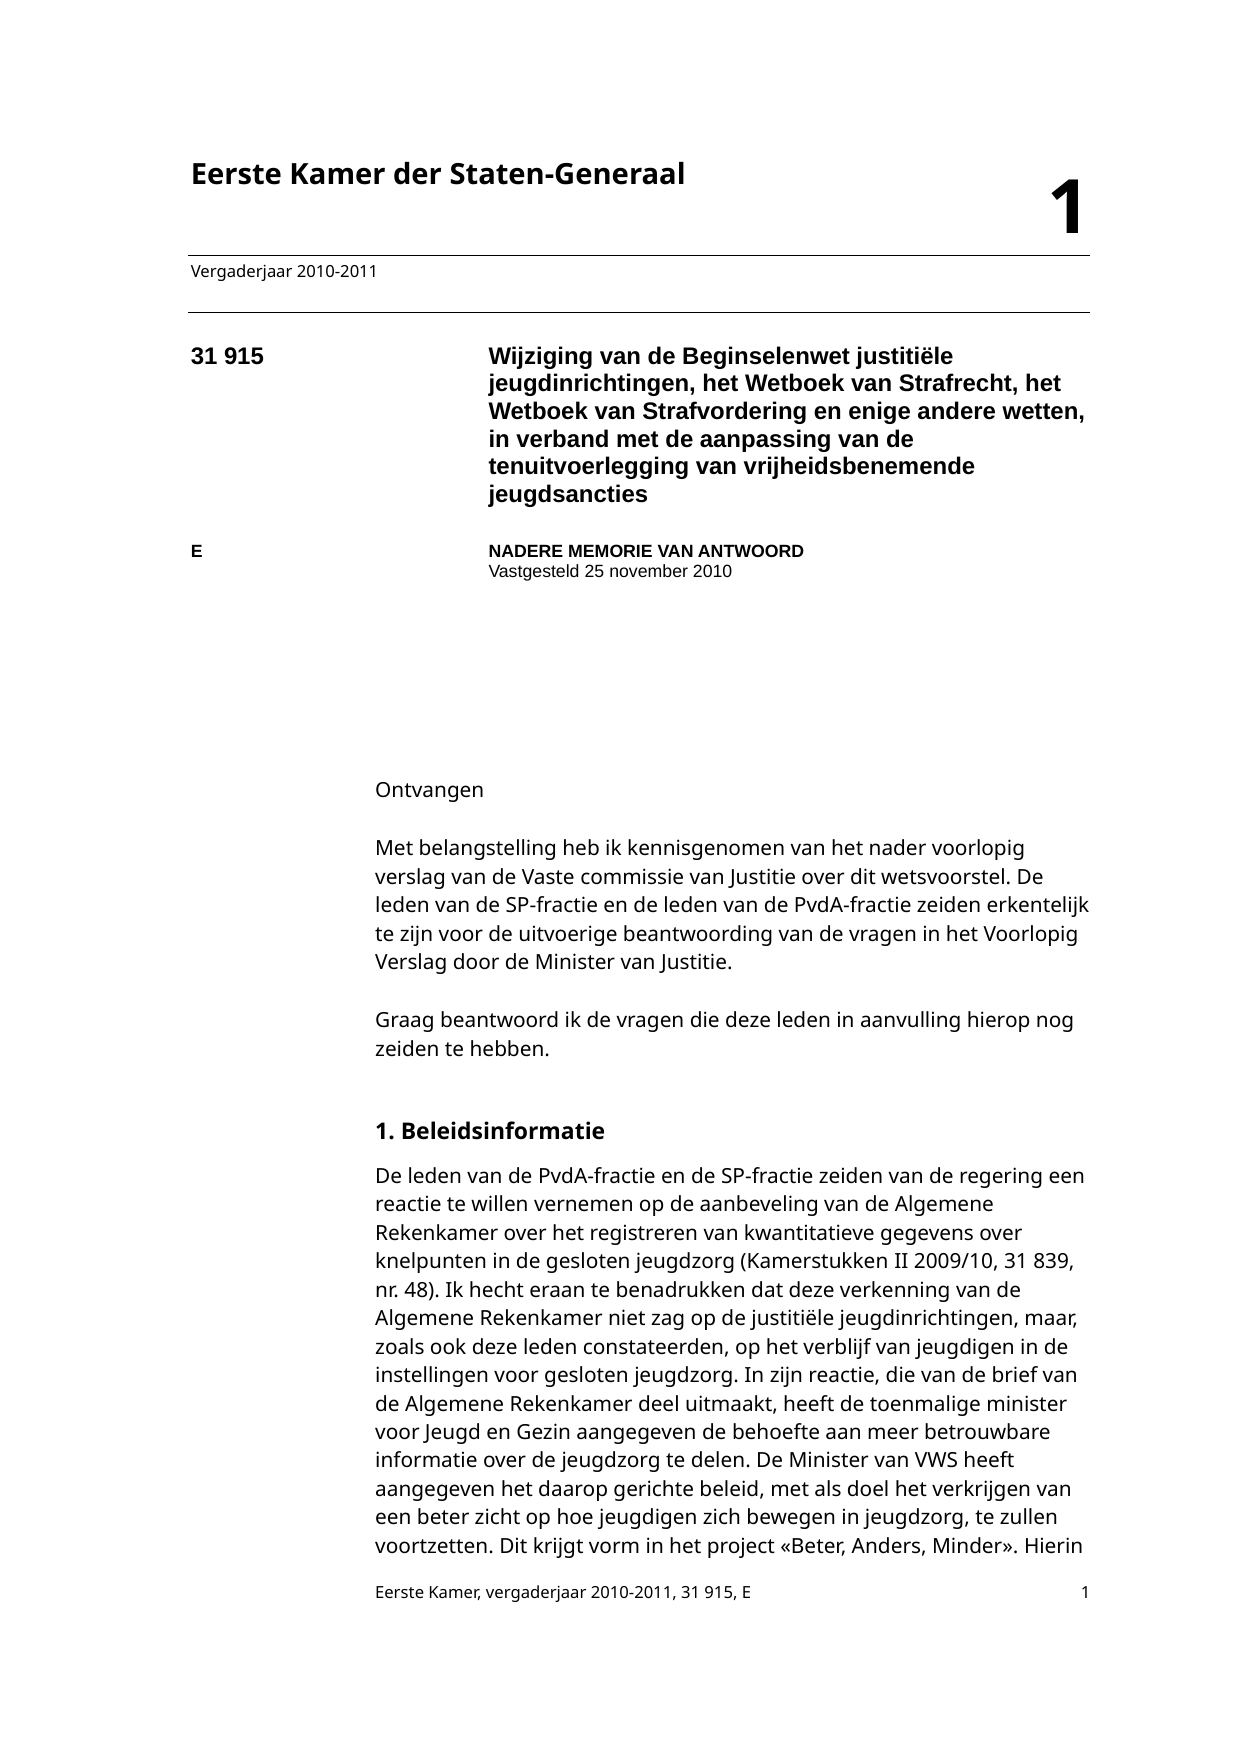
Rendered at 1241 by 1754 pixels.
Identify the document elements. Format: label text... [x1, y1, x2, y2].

table_cell Vergaderjaar 2010-2011 [188, 256, 485, 312]
table_cell [485, 256, 1090, 312]
table_header 1 [910, 150, 1090, 255]
table_cell 31 915 [188, 339, 485, 537]
subtitle 1. Beleidsinformatie [375, 1115, 1090, 1146]
table_cell [485, 313, 1090, 339]
text De leden van de PvdA-fractie en de SP-fractie zeiden van de regering een reactie te willen vernemen op de aanbeveling van de Algemene Rekenkamer over het registreren van kwantitatieve gegevens over knelpunten in de gesloten jeugdzorg (Kamerstukken II 2009/10, 31 839, nr. 48). Ik hecht eraan te benadrukken dat deze verkenning van de Algemene Rekenkamer niet zag op de justitiële jeugdinrichtingen, maar, zoals ook deze leden constateerden, op het verblijf van jeugdigen in de instellingen voor gesloten jeugdzorg. In zijn reactie, die van de brief van de Algemene Rekenkamer deel uitmaakt, heeft de toenmalige minister voor Jeugd en Gezin aangegeven de behoefte aan meer betrouwbare informatie over de jeugdzorg te delen. De Minister van VWS heeft aangegeven het daarop gerichte beleid, met als doel het verkrijgen van een beter zicht op hoe jeugdigen zich bewegen in jeugdzorg, te zullen voortzetten. Dit krijgt vorm in het project «Beter, Anders, Minder». Hierin [375, 1161, 1090, 1559]
text Ontvangen [375, 775, 1090, 803]
table_cell NADERE MEMORIE VAN ANTWOORD Vastgesteld 25 november 2010 [485, 538, 1090, 656]
text Met belangstelling heb ik kennisgenomen van het nader voorlopig verslag van de Vaste commissie van Justitie over dit wetsvoorstel. De leden van de SP-fractie en de leden van de PvdA-fractie zeiden erkentelijk te zijn voor de uitvoerige beantwoording van de vragen in het Voorlopig Verslag door de Minister van Justitie. [375, 833, 1090, 976]
table_cell E [188, 538, 485, 656]
text Graag beantwoord ik de vragen die deze leden in aanvulling hierop nog zeiden te hebben. [375, 1006, 1090, 1062]
table_cell [188, 313, 485, 339]
table_header Eerste Kamer der Staten-Generaal [188, 150, 909, 255]
table_cell Wijziging van de Beginselenwet justitiële jeugdinrichtingen, het Wetboek van Strafrecht, het Wetboek van Strafvordering en enige andere wetten, in verband met de aanpassing van de tenuitvoerlegging van vrijheidsbenemende jeugdsancties [485, 339, 1090, 537]
